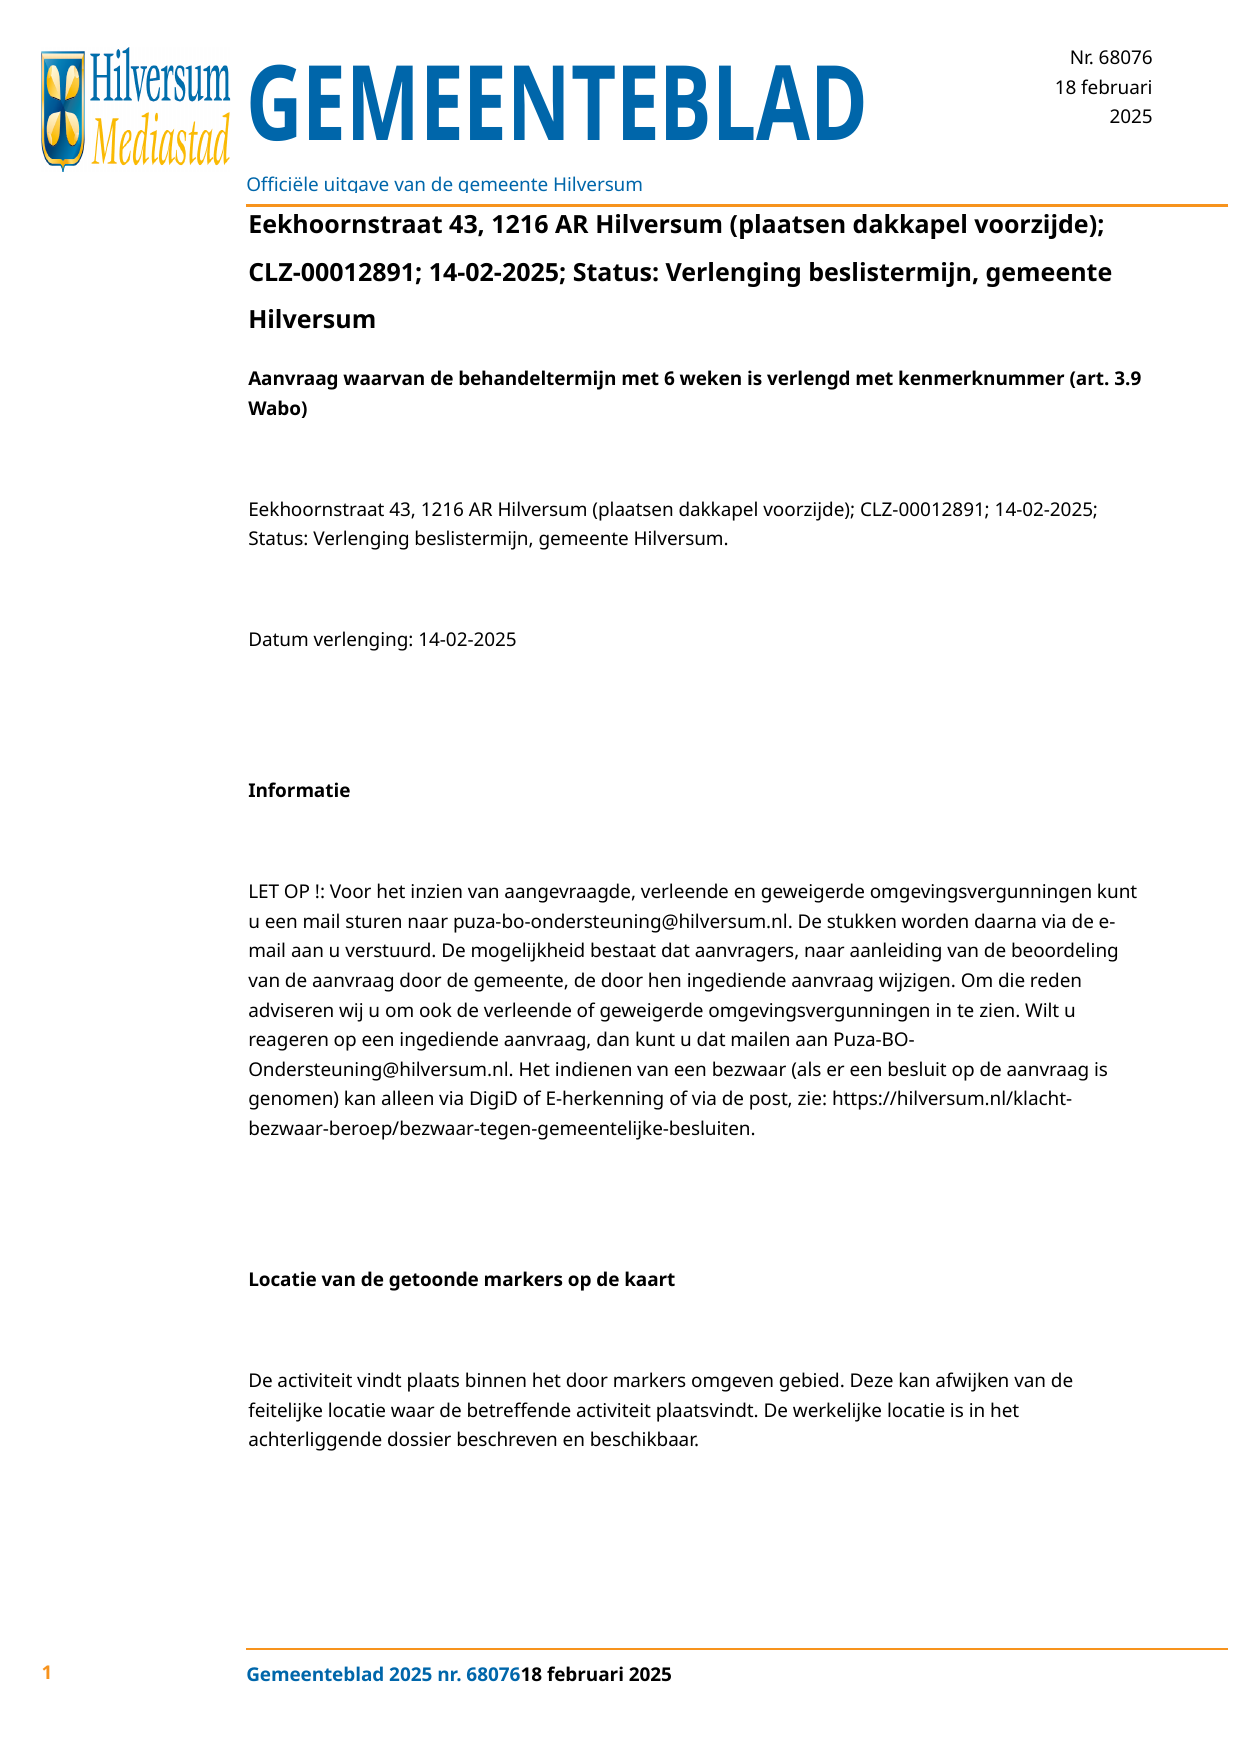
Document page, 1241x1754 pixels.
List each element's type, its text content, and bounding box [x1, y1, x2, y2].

text De activiteit vindt plaats binnen het door markers omgeven gebied. Deze kan afwijken van de feitelijke locatie waar de betreffende activiteit plaatsvindt. De werkelijke locatie is in het achterliggende dossier beschreven en beschikbaar. [248, 1367, 1152, 1452]
text Datum verlenging: 14-02-2025 [248, 626, 1152, 652]
text Eekhoornstraat 43, 1216 AR Hilversum (plaatsen dakkapel voorzijde); CLZ-00012891; 14-02-2025; Status: Verlenging beslistermijn, gemeente Hilversum. [248, 496, 1152, 551]
text LET OP !: Voor het inzien van aangevraagde, verleende en geweigerde omgevingsvergunningen kunt u een mail sturen naar puza-bo-ondersteuning@hilversum.nl. De stukken worden daarna via de e-mail aan u verstuurd. De mogelijkheid bestaat dat aanvragers, naar aanleiding van de beoordeling van de aanvraag door de gemeente, de door hen ingediende aanvraag wijzigen. Om die reden adviseren wij u om ook de verleende of geweigerde omgevingsvergunningen in te zien. Wilt u reageren op een ingediende aanvraag, dan kunt u dat mailen aan Puza-BO-Ondersteuning@hilversum.nl. Het indienen van een bezwaar (als er een besluit op de aanvraag is genomen) kan alleen via DigiD of E-herkenning of via de post, zie: https://hilversum.nl/klacht-bezwaar-beroep/bezwaar-tegen-gemeentelijke-besluiten. [248, 878, 1152, 1141]
picture [41, 47, 231, 172]
text Aanvraag waarvan de behandeltermijn met 6 weken is verlengd met kenmerknummer (art. 3.9 Wabo) [248, 366, 1152, 421]
text Eekhoornstraat 43, 1216 AR Hilversum (plaatsen dakkapel voorzijde); CLZ-00012891; 14-02-2025; Status: Verlenging beslistermijn, gemeente Hilversum [248, 207, 1152, 336]
text Locatie van de getoonde markers op de kaart [248, 1266, 1152, 1292]
text Informatie [248, 778, 1152, 803]
